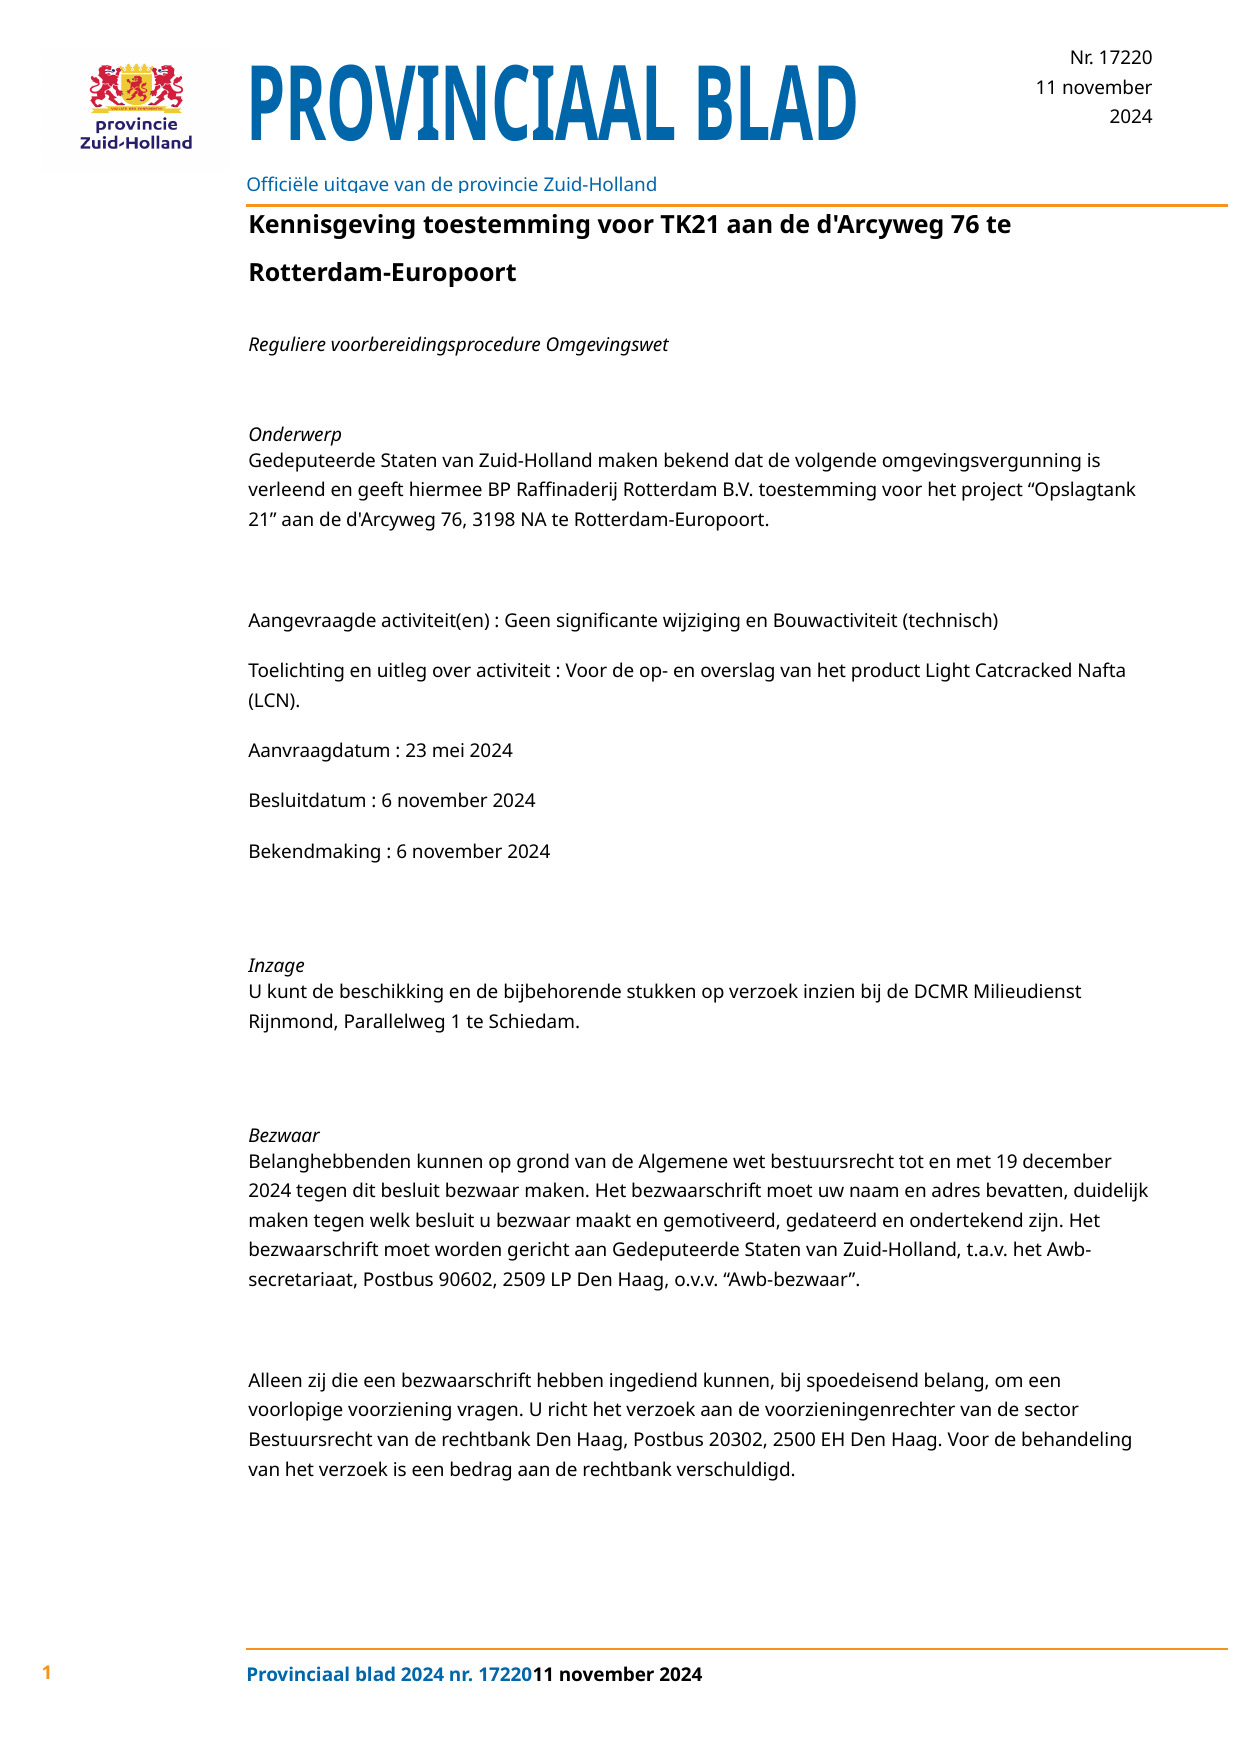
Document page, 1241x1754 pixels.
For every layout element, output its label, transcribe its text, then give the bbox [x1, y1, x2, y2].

text Aangevraagde activiteit(en) : Geen significante wijziging en Bouwactiviteit (technisch) [248, 607, 1152, 633]
text Alleen zij die een bezwaarschrift hebben ingediend kunnen, bij spoedeisend belang, om een voorlopige voorziening vragen. U richt het verzoek aan de voorzieningenrechter van de sector Bestuursrecht van de rechtbank Den Haag, Postbus 20302, 2500 EH Den Haag. Voor de behandeling van het verzoek is een bedrag aan de rechtbank verschuldigd. [248, 1367, 1152, 1482]
text Toelichting en uitleg over activiteit : Voor de op- en overslag van het product Light Catcracked Nafta (LCN). [248, 657, 1152, 713]
text Bekendmaking : 6 november 2024 [248, 838, 1152, 864]
text Aanvraagdatum : 23 mei 2024 [248, 737, 1152, 763]
text Onderwerp [248, 421, 1152, 447]
text Kennisgeving toestemming voor TK21 aan de d'Arcyweg 76 te Rotterdam-Europoort [248, 207, 1152, 288]
text Gedeputeerde Staten van Zuid-Holland maken bekend dat de volgende omgevingsvergunning is verleend en geeft hiermee BP Raffinaderij Rotterdam B.V. toestemming voor het project “Opslagtank 21” aan de d'Arcyweg 76, 3198 NA te Rotterdam-Europoort. [248, 447, 1152, 532]
text Besluitdatum : 6 november 2024 [248, 788, 1152, 813]
text Inzage [248, 952, 1152, 978]
picture [41, 47, 231, 172]
text Reguliere voorbereidingsprocedure Omgevingswet [248, 331, 1152, 357]
text U kunt de beschikking en de bijbehorende stukken op verzoek inzien bij de DCMR Milieudienst Rijnmond, Parallelweg 1 te Schiedam. [248, 978, 1152, 1033]
text Bezwaar [248, 1122, 1152, 1148]
text Belanghebbenden kunnen op grond van de Algemene wet bestuursrecht tot en met 19 december 2024 tegen dit besluit bezwaar maken. Het bezwaarschrift moet uw naam en adres bevatten, duidelijk maken tegen welk besluit u bezwaar maakt en gemotiveerd, gedateerd en ondertekend zijn. Het bezwaarschrift moet worden gericht aan Gedeputeerde Staten van Zuid-Holland, t.a.v. het Awb-secretariaat, Postbus 90602, 2509 LP Den Haag, o.v.v. “Awb-bezwaar”. [248, 1148, 1152, 1292]
